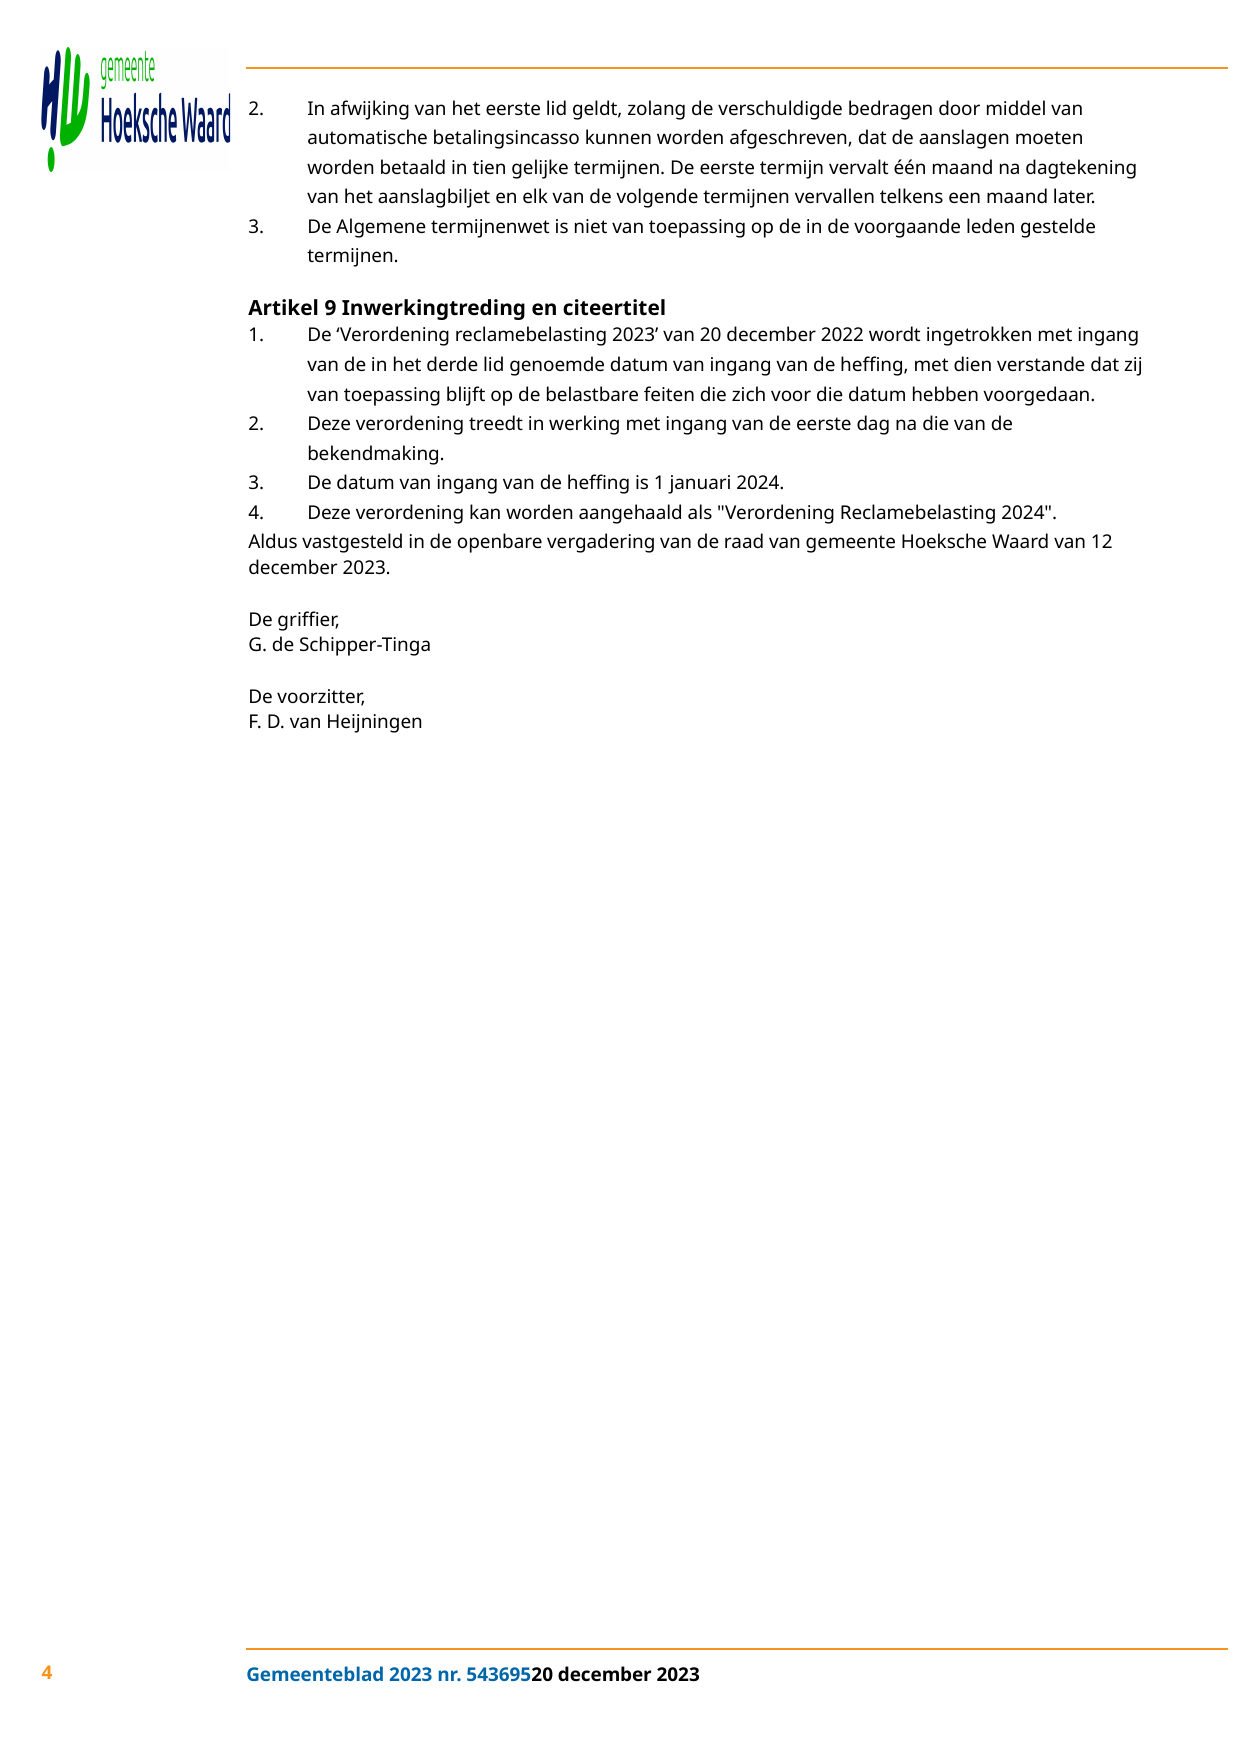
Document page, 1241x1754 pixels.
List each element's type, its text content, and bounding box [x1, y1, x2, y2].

list In afwijking van het eerste lid geldt, zolang de verschuldigde bedragen door middel van automatische betalingsincasso kunnen worden afgeschreven, dat de aanslagen moeten worden betaald in tien gelijke termijnen. De eerste termijn vervalt één maand na dagtekening van het aanslagbiljet en elk van de volgende termijnen vervallen telkens een maand later. [248, 95, 1152, 209]
text G. de Schipper-Tinga [248, 632, 1152, 657]
text F. D. van Heijningen [248, 709, 1152, 734]
list De datum van ingang van de heffing is 1 januari 2024. [248, 469, 1152, 495]
list Deze verordening treedt in werking met ingang van de eerste dag na die van de bekendmaking. [248, 410, 1152, 466]
text De griffier, [248, 606, 1152, 632]
list De Algemene termijnenwet is niet van toepassing op de in de voorgaande leden gestelde termijnen. [248, 213, 1152, 268]
list Deze verordening kan worden aangehaald als "Verordening Reclamebelasting 2024". [248, 499, 1152, 525]
text Artikel 9 Inwerkingtreding en citeertitel [248, 293, 1152, 322]
text De voorzitter, [248, 683, 1152, 709]
text Aldus vastgesteld in de openbare vergadering van de raad van gemeente Hoeksche Waard van 12 december 2023. [248, 529, 1152, 580]
list De ‘Verordening reclamebelasting 2023’ van 20 december 2022 wordt ingetrokken met ingang van de in het derde lid genoemde datum van ingang van de heffing, met dien verstande dat zij van toepassing blijft op de belastbare feiten die zich voor die datum hebben voorgedaan. [248, 322, 1152, 406]
picture [41, 47, 231, 172]
